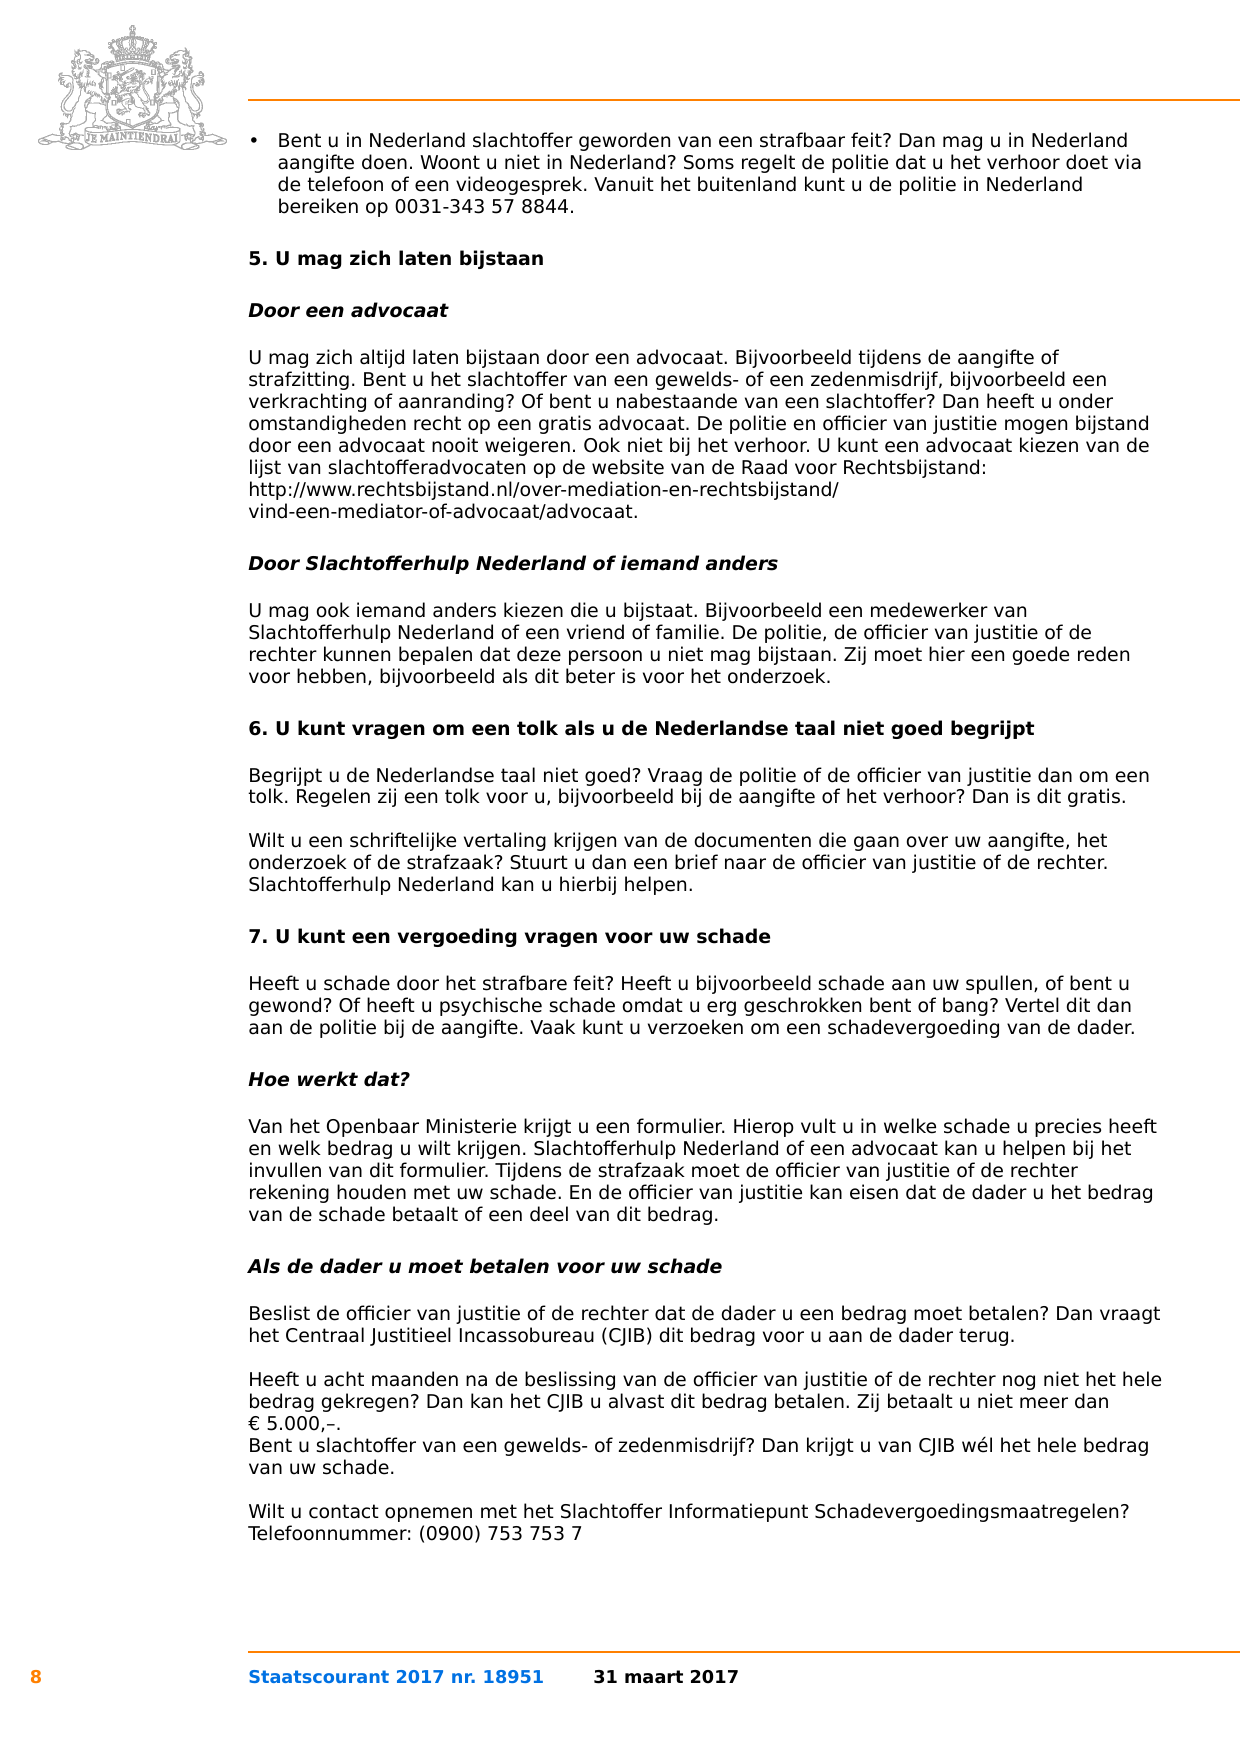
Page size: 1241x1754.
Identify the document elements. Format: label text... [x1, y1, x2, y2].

text Heeft u acht maanden na de beslissing van de officier van justitie of de rechter nog niet het hele bedrag gekregen? Dan kan het CJIB u alvast dit bedrag betalen. Zij betaalt u niet meer dan € 5.000,–. [248, 1369, 1163, 1435]
text Beslist de officier van justitie of de rechter dat de dader u een bedrag moet betalen? Dan vraagt het Centraal Justitieel Incassobureau (CJIB) dit bedrag voor u aan de dader terug. [248, 1303, 1163, 1347]
text Heeft u schade door het strafbare feit? Heeft u bijvoorbeeld schade aan uw spullen, of bent u gewond? Of heeft u psychische schade omdat u erg geschrokken bent of bang? Vertel dit dan aan de politie bij de aangifte. Vaak kunt u verzoeken om een schadevergoeding van de dader. [248, 973, 1163, 1039]
text U mag zich altijd laten bijstaan door een advocaat. Bijvoorbeeld tijdens de aangifte of strafzitting. Bent u het slachtoffer van een gewelds- of een zedenmisdrijf, bijvoorbeeld een verkrachting of aanranding? Of bent u nabestaande van een slachtoffer? Dan heeft u onder omstandigheden recht op een gratis advocaat. De politie en officier van justitie mogen bijstand door een advocaat nooit weigeren. Ook niet bij het verhoor. U kunt een advocaat kiezen van de lijst van slachtofferadvocaten op de website van de Raad voor Rechtsbijstand: http://www.rechtsbijstand.nl/over-mediation-en-rechtsbijstand/ vind-een-mediator-of-advocaat/advocaat. [248, 347, 1163, 523]
subtitle Hoe werkt dat? [248, 1069, 1163, 1091]
text Van het Openbaar Ministerie krijgt u een formulier. Hierop vult u in welke schade u precies heeft en welk bedrag u wilt krijgen. Slachtofferhulp Nederland of een advocaat kan u helpen bij het invullen van dit formulier. Tijdens de strafzaak moet de officier van justitie of de rechter rekening houden met uw schade. En de officier van justitie kan eisen dat de dader u het bedrag van de schade betaalt of een deel van dit bedrag. [248, 1116, 1163, 1226]
text Wilt u contact opnemen met het Slachtoffer Informatiepunt Schadevergoedingsmaatregelen? Telefoonnummer: (0900) 753 753 7 [248, 1501, 1163, 1544]
text Bent u slachtoffer van een gewelds- of zedenmisdrijf? Dan krijgt u van CJIB wél het hele bedrag van uw schade. [248, 1435, 1163, 1479]
subtitle Als de dader u moet betalen voor uw schade [248, 1256, 1163, 1278]
subtitle Door Slachtofferhulp Nederland of iemand anders [248, 553, 1163, 574]
picture [38, 25, 227, 150]
subtitle 5. U mag zich laten bijstaan [248, 248, 1163, 270]
text • Bent u in Nederland slachtoffer geworden van een strafbaar feit? Dan mag u in Nederland aangifte doen. Woont u niet in Nederland? Soms regelt de politie dat u het verhoor doet via de telefoon of een videogesprek. Vanuit het buitenland kunt u de politie in Nederland bereiken op 0031-343 57 8844. [248, 130, 1163, 218]
subtitle 6. U kunt vragen om een tolk als u de Nederlandse taal niet goed begrijpt [248, 717, 1163, 739]
subtitle Door een advocaat [248, 300, 1163, 322]
text U mag ook iemand anders kiezen die u bijstaat. Bijvoorbeeld een medewerker van Slachtofferhulp Nederland of een vriend of familie. De politie, de officier van justitie of de rechter kunnen bepalen dat deze persoon u niet mag bijstaan. Zij moet hier een goede reden voor hebben, bijvoorbeeld als dit beter is voor het onderzoek. [248, 599, 1163, 687]
text Begrijpt u de Nederlandse taal niet goed? Vraag de politie of de officier van justitie dan om een tolk. Regelen zij een tolk voor u, bijvoorbeeld bij de aangifte of het verhoor? Dan is dit gratis. [248, 764, 1163, 808]
subtitle 7. U kunt een vergoeding vragen voor uw schade [248, 926, 1163, 948]
text Wilt u een schriftelijke vertaling krijgen van de documenten die gaan over uw aangifte, het onderzoek of de strafzaak? Stuurt u dan een brief naar de officier van justitie of de rechter. Slachtofferhulp Nederland kan u hierbij helpen. [248, 830, 1163, 896]
